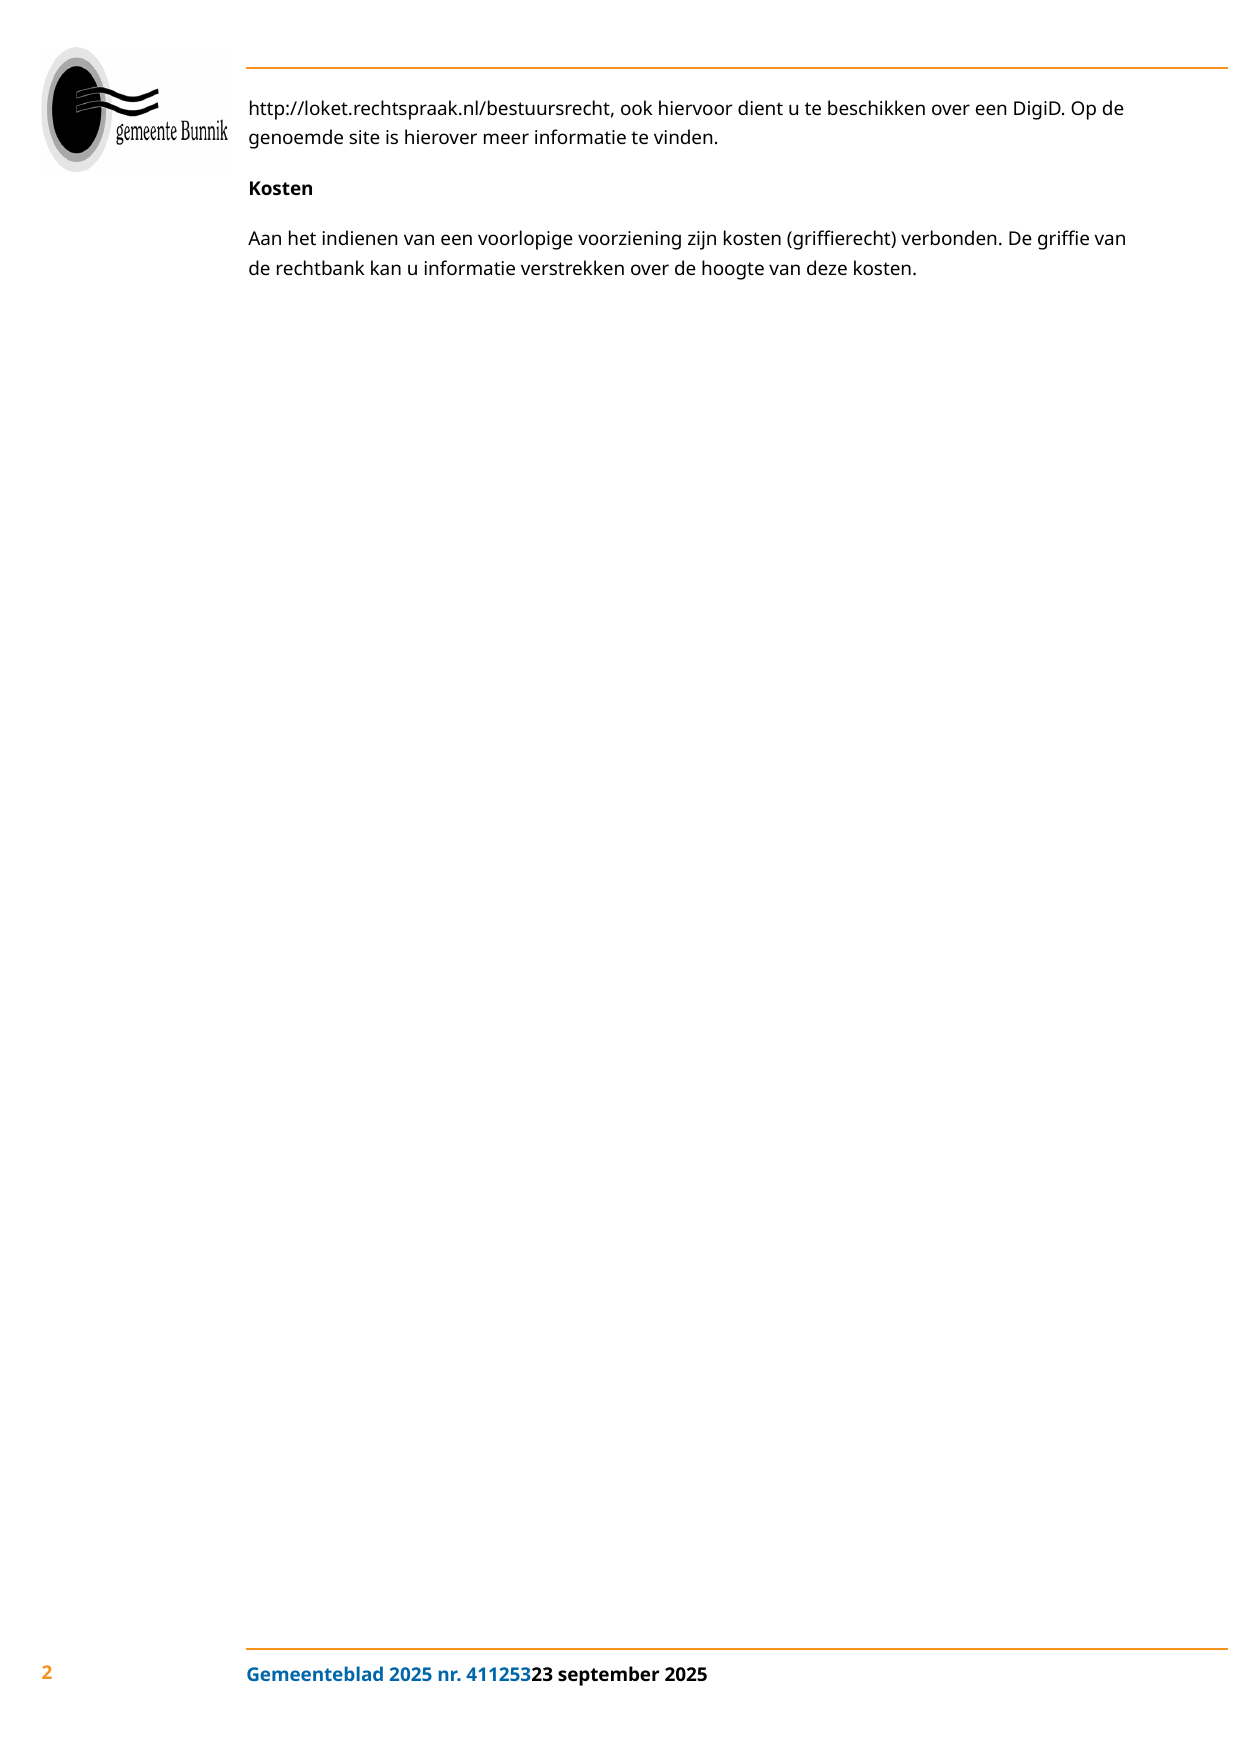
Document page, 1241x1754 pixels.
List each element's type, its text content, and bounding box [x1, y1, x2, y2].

text Aan het indienen van een voorlopige voorziening zijn kosten (griffierecht) verbonden. De griffie van de rechtbank kan u informatie verstrekken over de hoogte van deze kosten. [248, 225, 1152, 281]
text http://loket.rechtspraak.nl/bestuursrecht, ook hiervoor dient u te beschikken over een DigiD. Op de genoemde site is hierover meer informatie te vinden. [248, 95, 1152, 150]
text Kosten [248, 175, 1152, 201]
picture [41, 47, 231, 172]
